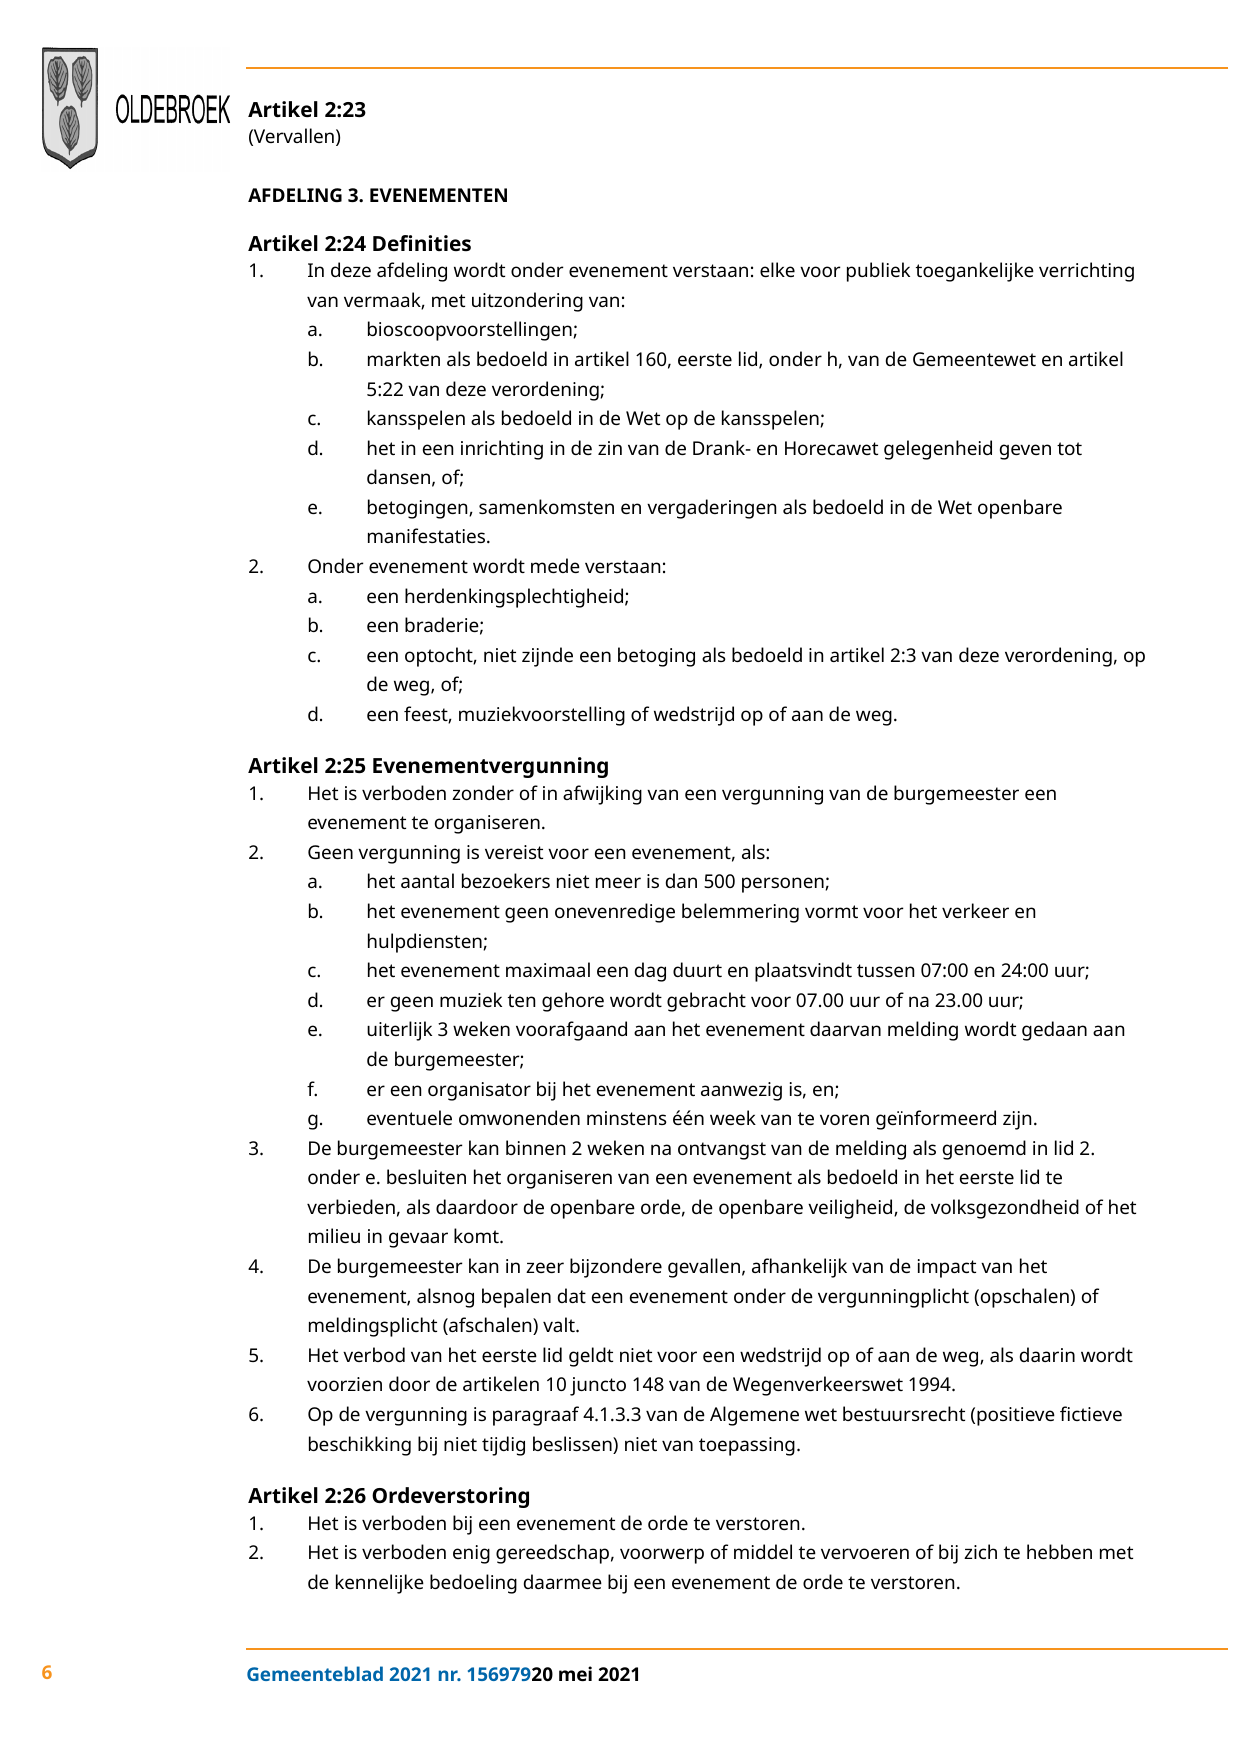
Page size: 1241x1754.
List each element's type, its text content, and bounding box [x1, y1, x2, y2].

list markten als bedoeld in artikel 160, eerste lid, onder h, van de Gemeentewet en artikel 5:22 van deze verordening; [307, 346, 1152, 401]
list Het is verboden enig gereedschap, voorwerp of middel te vervoeren of bij zich te hebben met de kennelijke bedoeling daarmee bij een evenement de orde te verstoren. [248, 1539, 1152, 1594]
text (Vervallen) [248, 123, 1152, 149]
list Het is verboden bij een evenement de orde te verstoren. [248, 1510, 1152, 1535]
text Artikel 2:25 Evenementvergunning [248, 752, 1152, 780]
list er een organisator bij het evenement aanwezig is, en; [307, 1076, 1152, 1102]
text AFDELING 3. EVENEMENTEN [248, 182, 1152, 208]
list een optocht, niet zijnde een betoging als bedoeld in artikel 2:3 van deze verordening, op de weg, of; [307, 642, 1152, 697]
list het evenement maximaal een dag duurt en plaatsvindt tussen 07:00 en 24:00 uur; [307, 957, 1152, 983]
list De burgemeester kan in zeer bijzondere gevallen, afhankelijk van de impact van het evenement, alsnog bepalen dat een evenement onder de vergunningplicht (opschalen) of meldingsplicht (afschalen) valt. [248, 1253, 1152, 1338]
list eventuele omwonenden minstens één week van te voren geïnformeerd zijn. [307, 1105, 1152, 1131]
list Op de vergunning is paragraaf 4.1.3.3 van de Algemene wet bestuursrecht (positieve fictieve beschikking bij niet tijdig beslissen) niet van toepassing. [248, 1401, 1152, 1457]
text Artikel 2:26 Ordeverstoring [248, 1481, 1152, 1510]
list kansspelen als bedoeld in de Wet op de kansspelen; [307, 405, 1152, 431]
list Onder evenement wordt mede verstaan: [248, 553, 1152, 579]
list er geen muziek ten gehore wordt gebracht voor 07.00 uur of na 23.00 uur; [307, 987, 1152, 1013]
list een feest, muziekvoorstelling of wedstrijd op of aan de weg. [307, 701, 1152, 727]
list het evenement geen onevenredige belemmering vormt voor het verkeer en hulpdiensten; [307, 898, 1152, 954]
list Het verbod van het eerste lid geldt niet voor een wedstrijd op of aan de weg, als daarin wordt voorzien door de artikelen 10 juncto 148 van de Wegenverkeerswet 1994. [248, 1342, 1152, 1397]
text Artikel 2:23 [248, 95, 1152, 123]
list een braderie; [307, 612, 1152, 638]
list De burgemeester kan binnen 2 weken na ontvangst van de melding als genoemd in lid 2. onder e. besluiten het organiseren van een evenement als bedoeld in het eerste lid te verbieden, als daardoor de openbare orde, de openbare veiligheid, de volksgezondheid of het milieu in gevaar komt. [248, 1135, 1152, 1249]
list betogingen, samenkomsten en vergaderingen als bedoeld in de Wet openbare manifestaties. [307, 494, 1152, 549]
picture [41, 47, 231, 172]
list het in een inrichting in de zin van de Drank- en Horecawet gelegenheid geven tot dansen, of; [307, 435, 1152, 490]
list bioscoopvoorstellingen; [307, 317, 1152, 342]
list Het is verboden zonder of in afwijking van een vergunning van de burgemeester een evenement te organiseren. [248, 780, 1152, 835]
list uiterlijk 3 weken voorafgaand aan het evenement daarvan melding wordt gedaan aan de burgemeester; [307, 1017, 1152, 1072]
list het aantal bezoekers niet meer is dan 500 personen; [307, 869, 1152, 894]
list In deze afdeling wordt onder evenement verstaan: elke voor publiek toegankelijke verrichting van vermaak, met uitzondering van: [248, 257, 1152, 313]
list een herdenkingsplechtigheid; [307, 583, 1152, 608]
text Artikel 2:24 Definities [248, 229, 1152, 257]
list Geen vergunning is vereist voor een evenement, als: [248, 839, 1152, 865]
